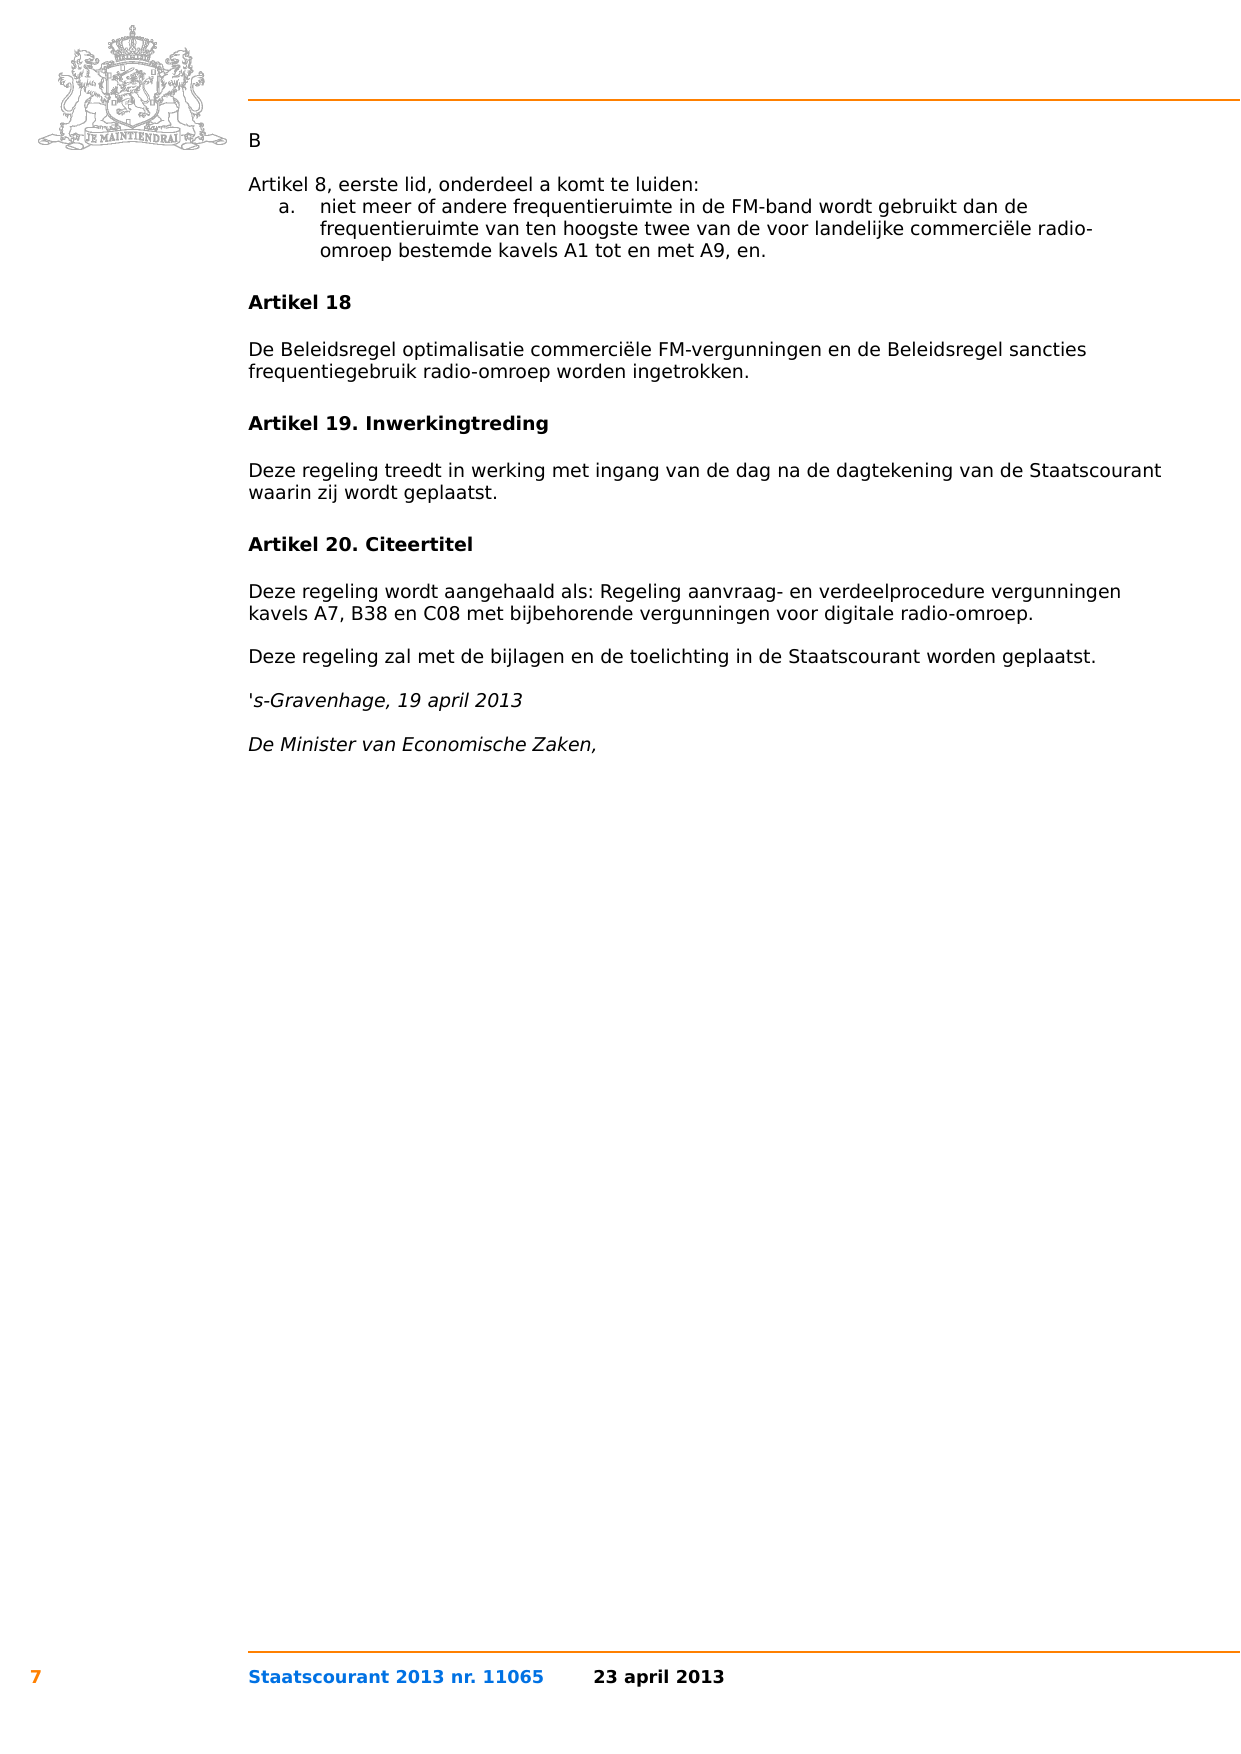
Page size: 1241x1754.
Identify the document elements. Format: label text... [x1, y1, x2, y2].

text Deze regeling zal met de bijlagen en de toelichting in de Staatscourant worden geplaatst. [248, 646, 1163, 668]
text Deze regeling wordt aangehaald als: Regeling aanvraag- en verdeelprocedure vergunningen kavels A7, B38 en C08 met bijbehorende vergunningen voor digitale radio-omroep. [248, 581, 1163, 624]
text Artikel 8, eerste lid, onderdeel a komt te luiden: [248, 174, 1163, 196]
text De Beleidsregel optimalisatie commerciële FM-vergunningen en de Beleidsregel sancties frequentiegebruik radio-omroep worden ingetrokken. [248, 339, 1163, 383]
subtitle Artikel 20. Citeertitel [248, 533, 1163, 556]
text a. niet meer of andere frequentieruimte in de FM-band wordt gebruikt dan de frequentieruimte van ten hoogste twee van de voor landelijke commerciële radio-omroep bestemde kavels A1 tot en met A9, en. [278, 196, 1163, 262]
text 's-Gravenhage, 19 april 2013 [248, 690, 1163, 712]
text B [248, 130, 1163, 152]
text Deze regeling treedt in werking met ingang van de dag na de dagtekening van de Staatscourant waarin zij wordt geplaatst. [248, 459, 1163, 503]
subtitle Artikel 19. Inwerkingtreding [248, 413, 1163, 434]
subtitle Artikel 18 [248, 292, 1163, 314]
picture [38, 25, 227, 150]
text De Minister van Economische Zaken, [248, 734, 1163, 756]
